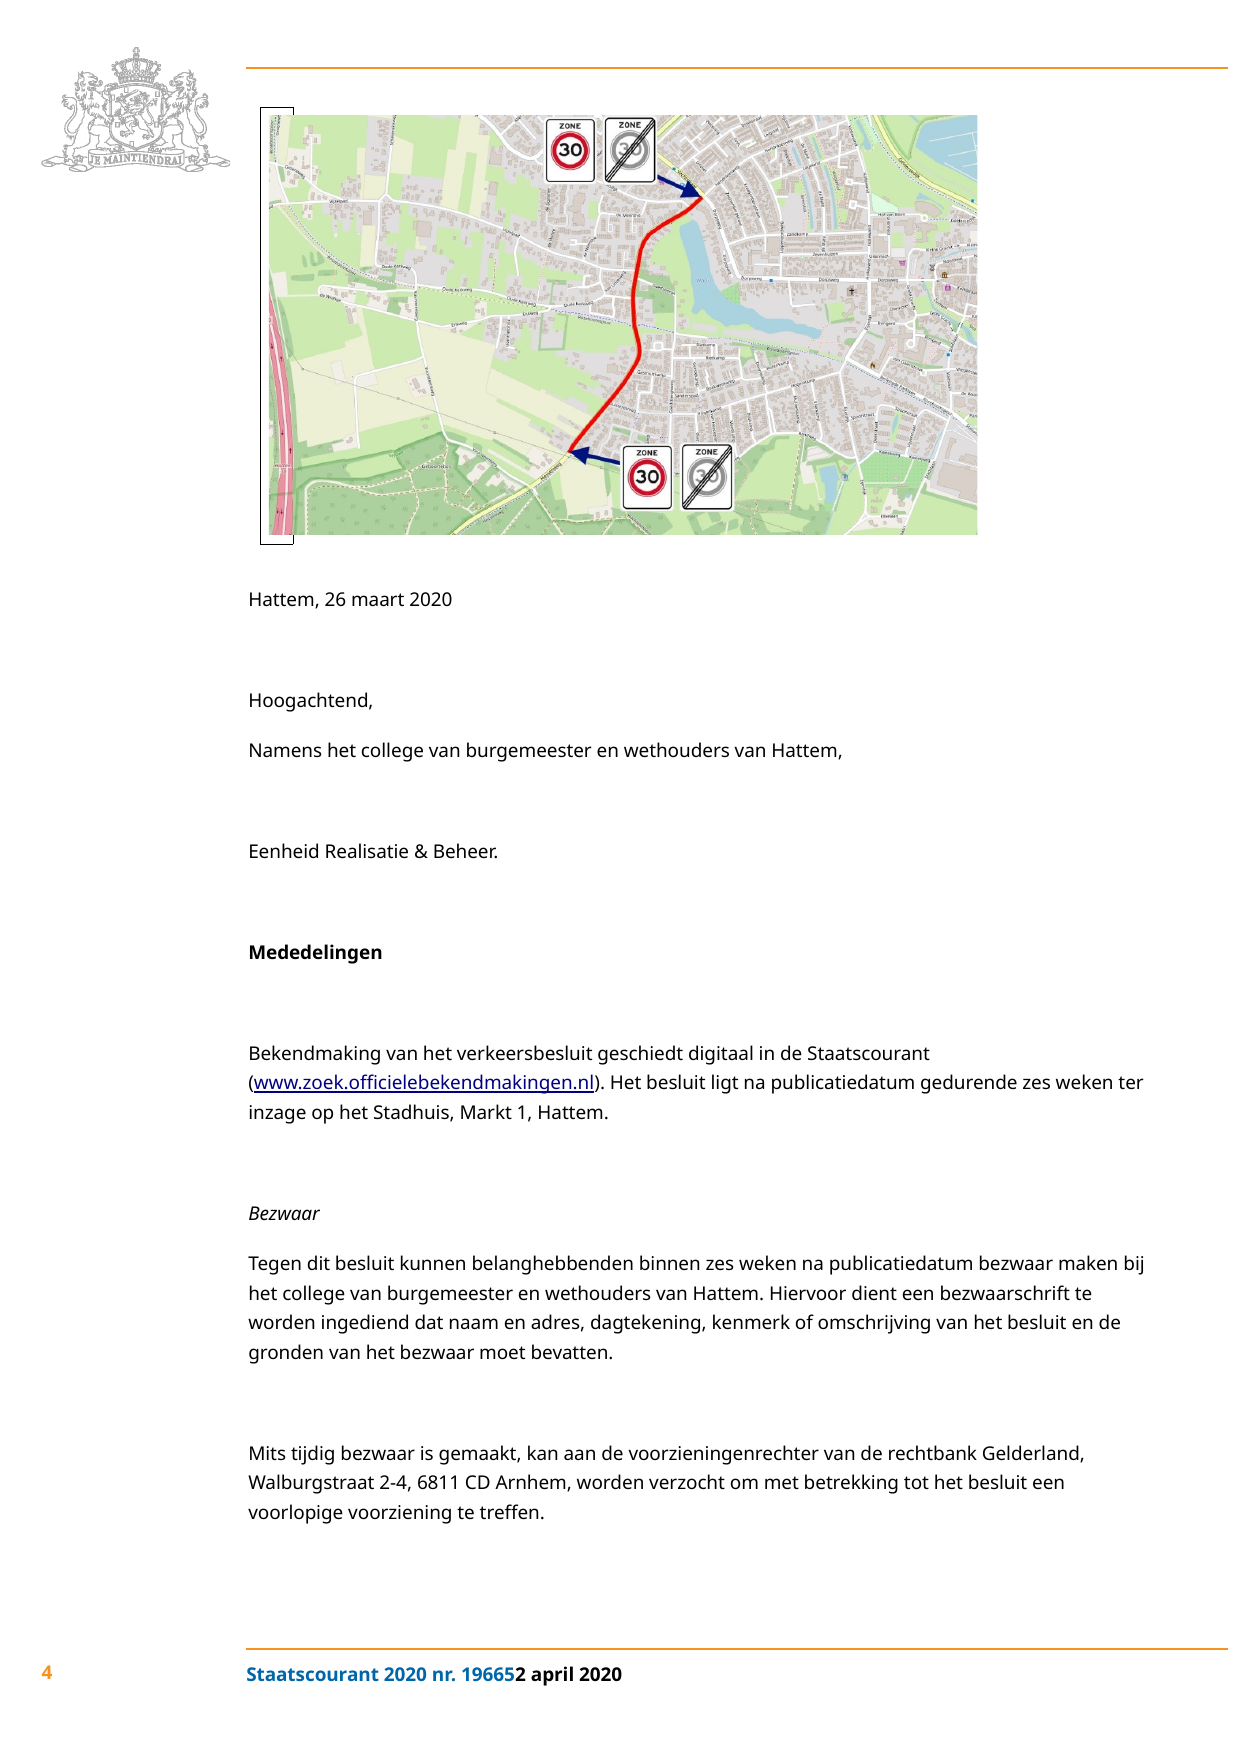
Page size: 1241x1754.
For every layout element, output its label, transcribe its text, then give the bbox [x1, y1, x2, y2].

text Eenheid Realisatie & Beheer. [248, 838, 1152, 864]
text Namens het college van burgemeester en wethouders van Hattem, [248, 737, 1152, 763]
text Bekendmaking van het verkeersbesluit geschiedt digitaal in de Staatscourant (www.zoek.officielebekendmakingen.nl). Het besluit ligt na publicatiedatum gedurende zes weken ter inzage op het Stadhuis, Markt 1, Hattem. [248, 1040, 1152, 1125]
text Bezwaar [248, 1200, 1152, 1226]
picture [41, 47, 231, 172]
text Mits tijdig bezwaar is gemaakt, kan aan de voorzieningenrechter van de rechtbank Gelderland, Walburgstraat 2-4, 6811 CD Arnhem, worden verzocht om met betrekking tot het besluit een voorlopige voorziening te treffen. [248, 1440, 1152, 1525]
picture [268, 115, 978, 535]
text Tegen dit besluit kunnen belanghebbenden binnen zes weken na publicatiedatum bezwaar maken bij het college van burgemeester en wethouders van Hattem. Hiervoor dient een bezwaarschrift te worden ingediend dat naam en adres, dagtekening, kenmerk of omschrijving van het besluit en de gronden van het bezwaar moet bevatten. [248, 1250, 1152, 1365]
text Hattem, 26 maart 2020 [248, 586, 1152, 612]
text Hoogachtend, [248, 687, 1152, 713]
text Mededelingen [248, 939, 1152, 965]
